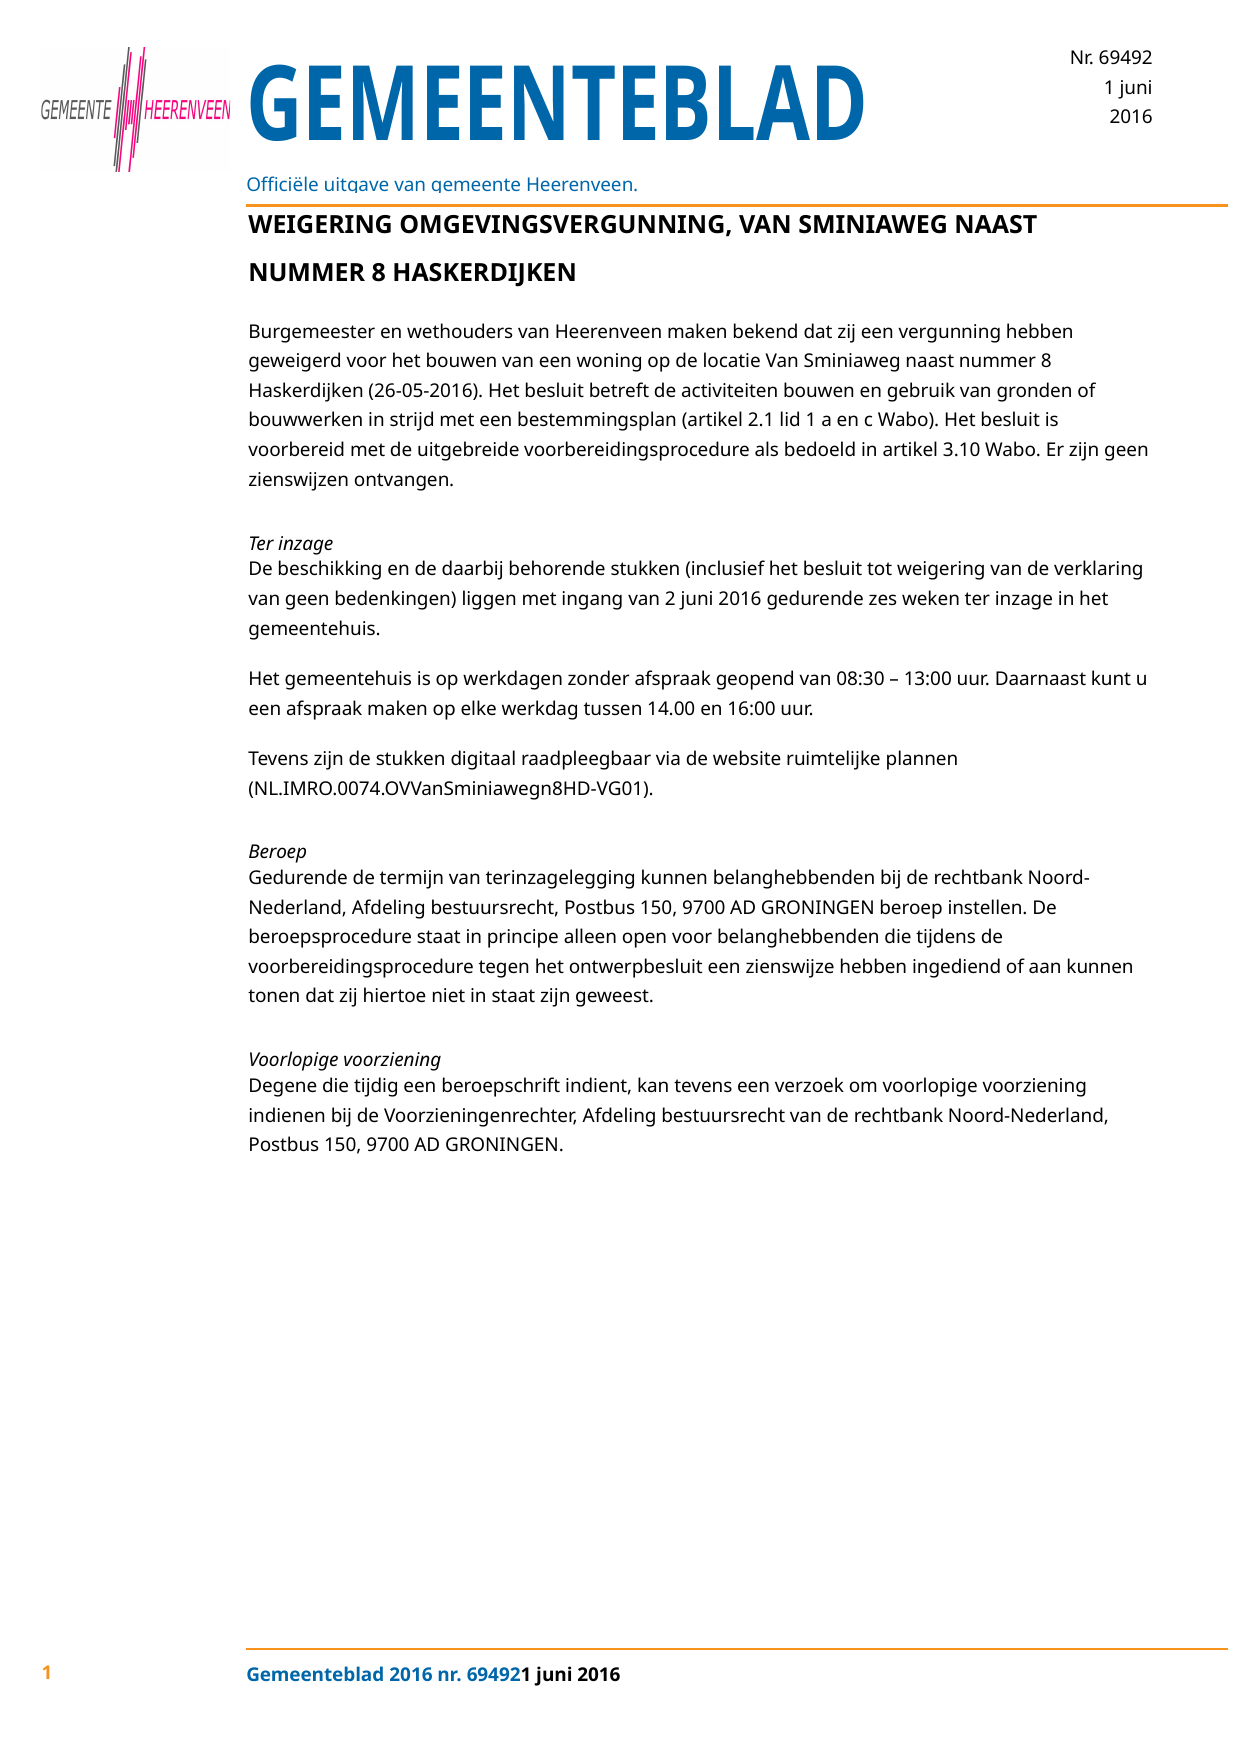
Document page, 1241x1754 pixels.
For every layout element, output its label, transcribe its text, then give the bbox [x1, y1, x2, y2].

text WEIGERING OMGEVINGSVERGUNNING, VAN SMINIAWEG NAAST NUMMER 8 HASKERDIJKEN [248, 207, 1152, 288]
text Tevens zijn de stukken digitaal raadpleegbaar via de website ruimtelijke plannen (NL.IMRO.0074.OVVanSminiawegn8HD-VG01). [248, 745, 1152, 800]
text Het gemeentehuis is op werkdagen zonder afspraak geopend van 08:30 – 13:00 uur. Daarnaast kunt u een afspraak maken op elke werkdag tussen 14.00 en 16:00 uur. [248, 665, 1152, 720]
text Ter inzage [248, 530, 1152, 556]
text Burgemeester en wethouders van Heerenveen maken bekend dat zij een vergunning hebben geweigerd voor het bouwen van een woning op de locatie Van Sminiaweg naast nummer 8 Haskerdijken (26-05-2016). Het besluit betreft de activiteiten bouwen en gebruik van gronden of bouwwerken in strijd met een bestemmingsplan (artikel 2.1 lid 1 a en c Wabo). Het besluit is voorbereid met de uitgebreide voorbereidingsprocedure als bedoeld in artikel 3.10 Wabo. Er zijn geen zienswijzen ontvangen. [248, 318, 1152, 492]
text De beschikking en de daarbij behorende stukken (inclusief het besluit tot weigering van de verklaring van geen bedenkingen) liggen met ingang van 2 juni 2016 gedurende zes weken ter inzage in het gemeentehuis. [248, 556, 1152, 640]
text Degene die tijdig een beroepschrift indient, kan tevens een verzoek om voorlopige voorziening indienen bij de Voorzieningenrechter, Afdeling bestuursrecht van de rechtbank Noord-Nederland, Postbus 150, 9700 AD GRONINGEN. [248, 1072, 1152, 1157]
picture [41, 47, 231, 172]
text Gedurende de termijn van terinzagelegging kunnen belanghebbenden bij de rechtbank Noord-Nederland, Afdeling bestuursrecht, Postbus 150, 9700 AD GRONINGEN beroep instellen. De beroepsprocedure staat in principe alleen open voor belanghebbenden die tijdens de voorbereidingsprocedure tegen het ontwerpbesluit een zienswijze hebben ingediend of aan kunnen tonen dat zij hiertoe niet in staat zijn geweest. [248, 864, 1152, 1008]
text Voorlopige voorziening [248, 1047, 1152, 1072]
text Beroep [248, 839, 1152, 864]
